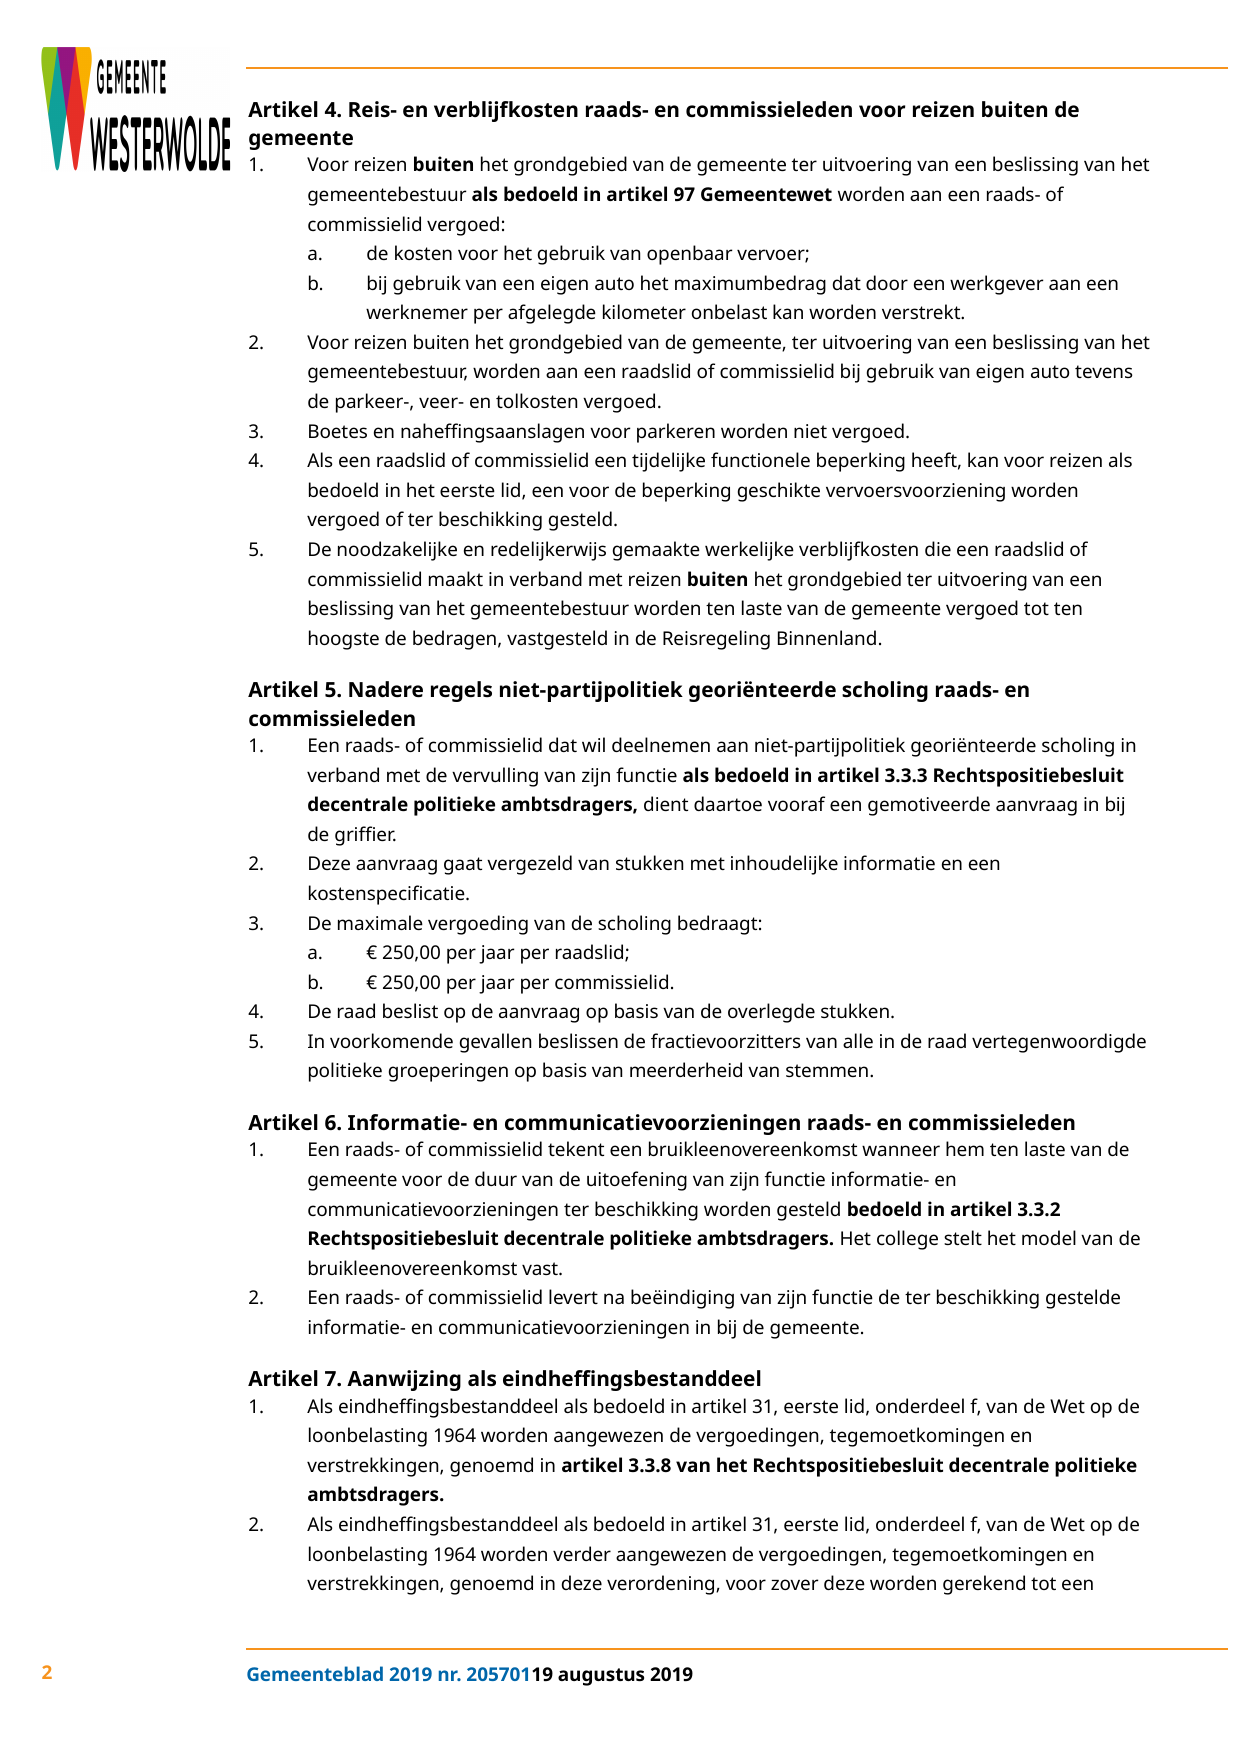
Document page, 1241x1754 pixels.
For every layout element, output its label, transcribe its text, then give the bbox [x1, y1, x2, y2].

list Als een raadslid of commissielid een tijdelijke functionele beperking heeft, kan voor reizen als bedoeld in het eerste lid, een voor de beperking geschikte vervoersvoorziening worden vergoed of ter beschikking gesteld. [248, 447, 1152, 532]
list De noodzakelijke en redelijkerwijs gemaakte werkelijke verblijfkosten die een raadslid of commissielid maakt in verband met reizen buiten het grondgebied ter uitvoering van een beslissing van het gemeentebestuur worden ten laste van de gemeente vergoed tot ten hoogste de bedragen, vastgesteld in de Reisregeling Binnenland. [248, 536, 1152, 651]
list de kosten voor het gebruik van openbaar vervoer; [307, 240, 1152, 266]
text Artikel 4. Reis- en verblijfkosten raads- en commissieleden voor reizen buiten de gemeente [248, 95, 1152, 152]
list Als eindheffingsbestanddeel als bedoeld in artikel 31, eerste lid, onderdeel f, van de Wet op de loonbelasting 1964 worden aangewezen de vergoedingen, tegemoetkomingen en verstrekkingen, genoemd in artikel 3.3.8 van het Rechtspositiebesluit decentrale politieke ambtsdragers. [248, 1393, 1152, 1507]
list De maximale vergoeding van de scholing bedraagt: [248, 910, 1152, 936]
list Deze aanvraag gaat vergezeld van stukken met inhoudelijke informatie en een kostenspecificatie. [248, 851, 1152, 906]
list Als eindheffingsbestanddeel als bedoeld in artikel 31, eerste lid, onderdeel f, van de Wet op de loonbelasting 1964 worden verder aangewezen de vergoedingen, tegemoetkomingen en verstrekkingen, genoemd in deze verordening, voor zover deze worden gerekend tot een [248, 1511, 1152, 1596]
list Boetes en naheffingsaanslagen voor parkeren worden niet vergoed. [248, 418, 1152, 444]
list bij gebruik van een eigen auto het maximumbedrag dat door een werkgever aan een werknemer per afgelegde kilometer onbelast kan worden verstrekt. [307, 270, 1152, 325]
picture [41, 47, 231, 172]
text Artikel 7. Aanwijzing als eindheffingsbestanddeel [248, 1364, 1152, 1393]
list Een raads- of commissielid levert na beëindiging van zijn functie de ter beschikking gestelde informatie- en communicatievoorzieningen in bij de gemeente. [248, 1284, 1152, 1340]
text Artikel 6. Informatie- en communicatievoorzieningen raads- en commissieleden [248, 1108, 1152, 1137]
list € 250,00 per jaar per commissielid. [307, 969, 1152, 995]
list Voor reizen buiten het grondgebied van de gemeente, ter uitvoering van een beslissing van het gemeentebestuur, worden aan een raadslid of commissielid bij gebruik van eigen auto tevens de parkeer-, veer- en tolkosten vergoed. [248, 329, 1152, 414]
list Een raads- of commissielid dat wil deelnemen aan niet-partijpolitiek georiënteerde scholing in verband met de vervulling van zijn functie als bedoeld in artikel 3.3.3 Rechtspositiebesluit decentrale politieke ambtsdragers, dient daartoe vooraf een gemotiveerde aanvraag in bij de griffier. [248, 732, 1152, 847]
list Voor reizen buiten het grondgebied van de gemeente ter uitvoering van een beslissing van het gemeentebestuur als bedoeld in artikel 97 Gemeentewet worden aan een raads- of commissielid vergoed: [248, 152, 1152, 237]
list In voorkomende gevallen beslissen de fractievoorzitters van alle in de raad vertegenwoordigde politieke groeperingen op basis van meerderheid van stemmen. [248, 1028, 1152, 1083]
list € 250,00 per jaar per raadslid; [307, 939, 1152, 965]
text Artikel 5. Nadere regels niet-partijpolitiek georiënteerde scholing raads- en commissieleden [248, 675, 1152, 732]
list De raad beslist op de aanvraag op basis van de overlegde stukken. [248, 998, 1152, 1024]
list Een raads- of commissielid tekent een bruikleenovereenkomst wanneer hem ten laste van de gemeente voor de duur van de uitoefening van zijn functie informatie- en communicatievoorzieningen ter beschikking worden gesteld bedoeld in artikel 3.3.2 Rechtspositiebesluit decentrale politieke ambtsdragers. Het college stelt het model van de bruikleenovereenkomst vast. [248, 1137, 1152, 1281]
